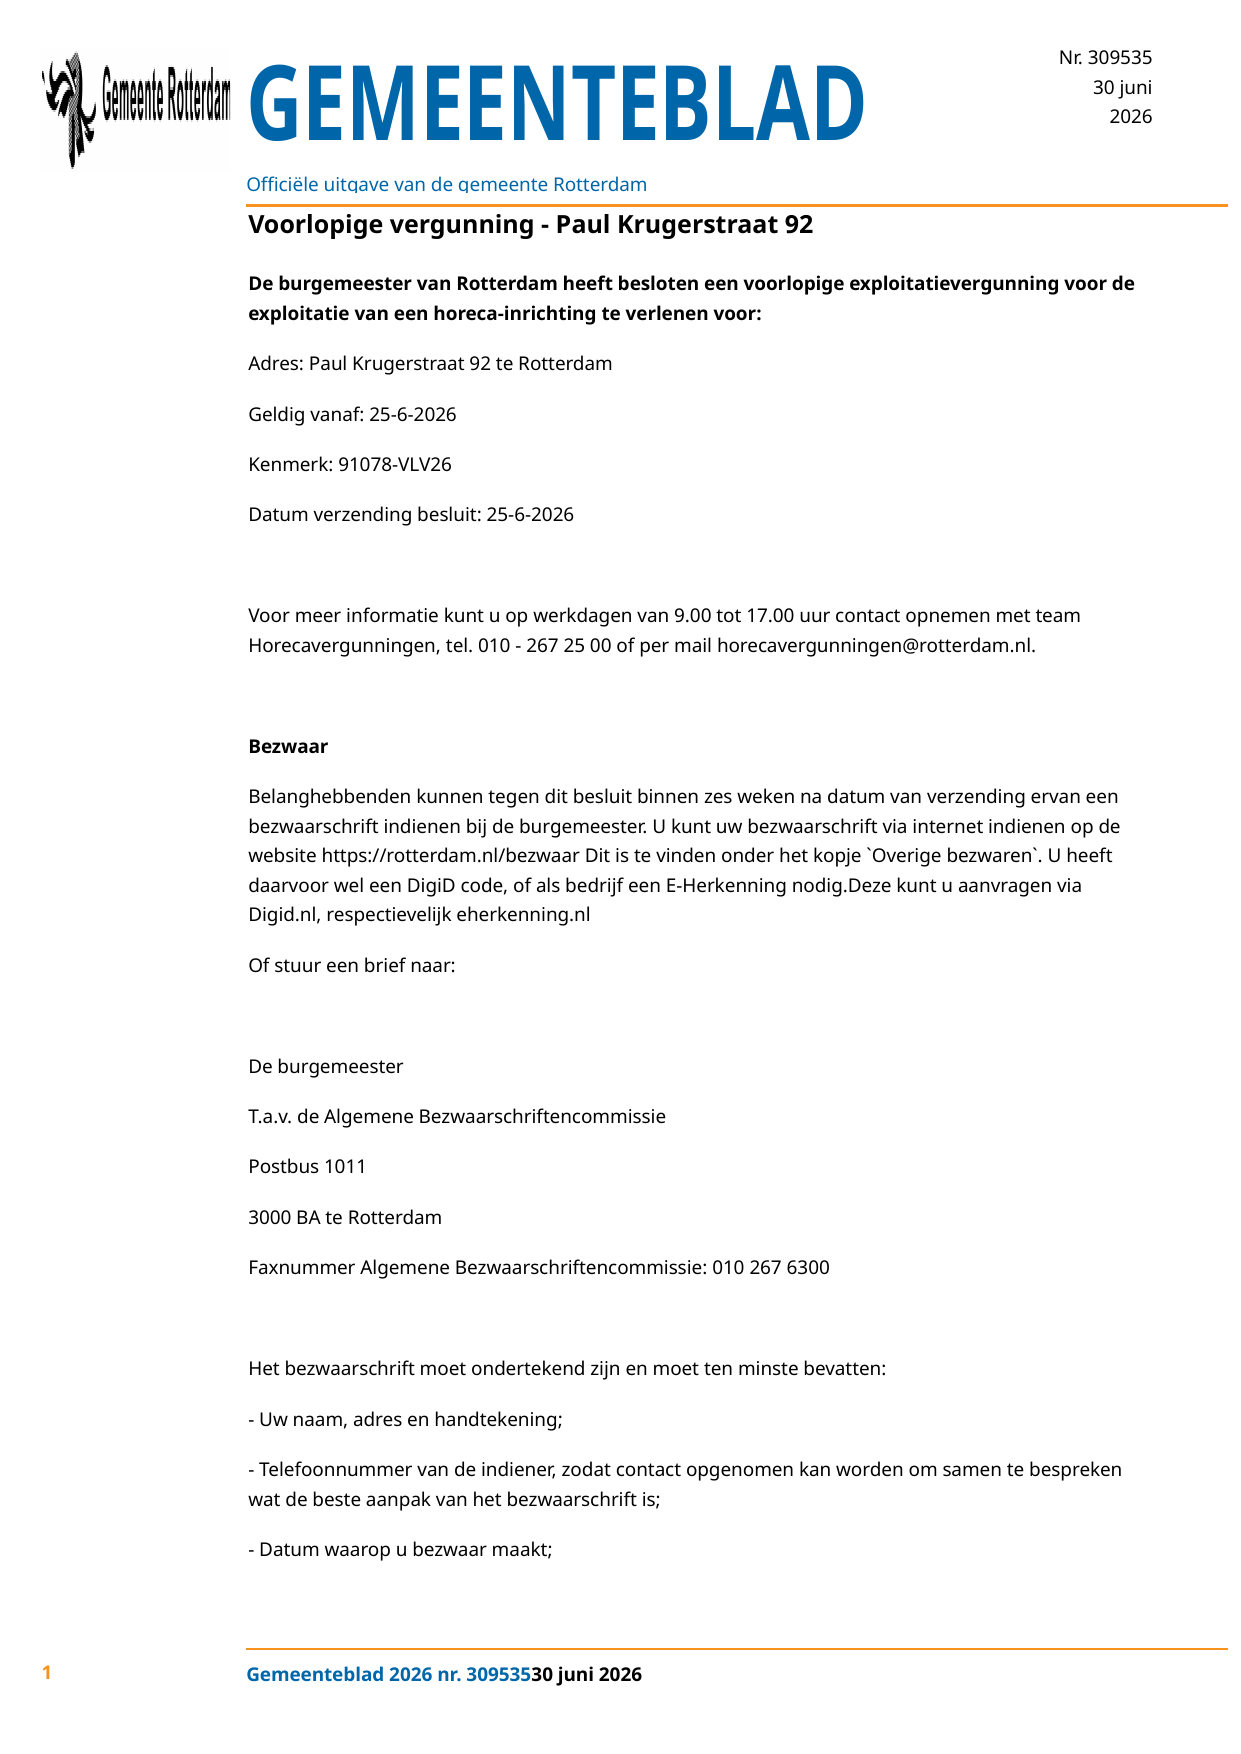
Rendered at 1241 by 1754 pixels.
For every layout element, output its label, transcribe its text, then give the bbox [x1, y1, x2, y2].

text Of stuur een brief naar: [248, 952, 1152, 978]
text T.a.v. de Algemene Bezwaarschriftencommissie [248, 1103, 1152, 1129]
text - Datum waarop u bezwaar maakt; [248, 1536, 1152, 1562]
text Datum verzending besluit: 25-6-2026 [248, 502, 1152, 527]
text Voor meer informatie kunt u op werkdagen van 9.00 tot 17.00 uur contact opnemen met team Horecavergunningen, tel. 010 - 267 25 00 of per mail horecavergunningen@rotterdam.nl. [248, 602, 1152, 658]
text Belanghebbenden kunnen tegen dit besluit binnen zes weken na datum van verzending ervan een bezwaarschrift indienen bij de burgemeester. U kunt uw bezwaarschrift via internet indienen op de website https://rotterdam.nl/bezwaar Dit is te vinden onder het kopje `Overige bezwaren`. U heeft daarvoor wel een DigiD code, of als bedrijf een E-Herkenning nodig.Deze kunt u aanvragen via Digid.nl, respectievelijk eherkenning.nl [248, 783, 1152, 927]
text - Telefoonnummer van de indiener, zodat contact opgenomen kan worden om samen te bespreken wat de beste aanpak van het bezwaarschrift is; [248, 1456, 1152, 1511]
text Postbus 1011 [248, 1154, 1152, 1179]
text - Uw naam, adres en handtekening; [248, 1406, 1152, 1431]
text Adres: Paul Krugerstraat 92 te Rotterdam [248, 350, 1152, 376]
text Voorlopige vergunning - Paul Krugerstraat 92 [248, 207, 1152, 241]
text Het bezwaarschrift moet ondertekend zijn en moet ten minste bevatten: [248, 1355, 1152, 1381]
text Bezwaar [248, 733, 1152, 758]
text De burgemeester [248, 1053, 1152, 1078]
text Geldig vanaf: 25-6-2026 [248, 401, 1152, 426]
text 3000 BA te Rotterdam [248, 1204, 1152, 1230]
text Faxnummer Algemene Bezwaarschriftencommissie: 010 267 6300 [248, 1254, 1152, 1280]
text Kenmerk: 91078-VLV26 [248, 451, 1152, 477]
text De burgemeester van Rotterdam heeft besloten een voorlopige exploitatievergunning voor de exploitatie van een horeca-inrichting te verlenen voor: [248, 270, 1152, 326]
picture [41, 47, 231, 172]
